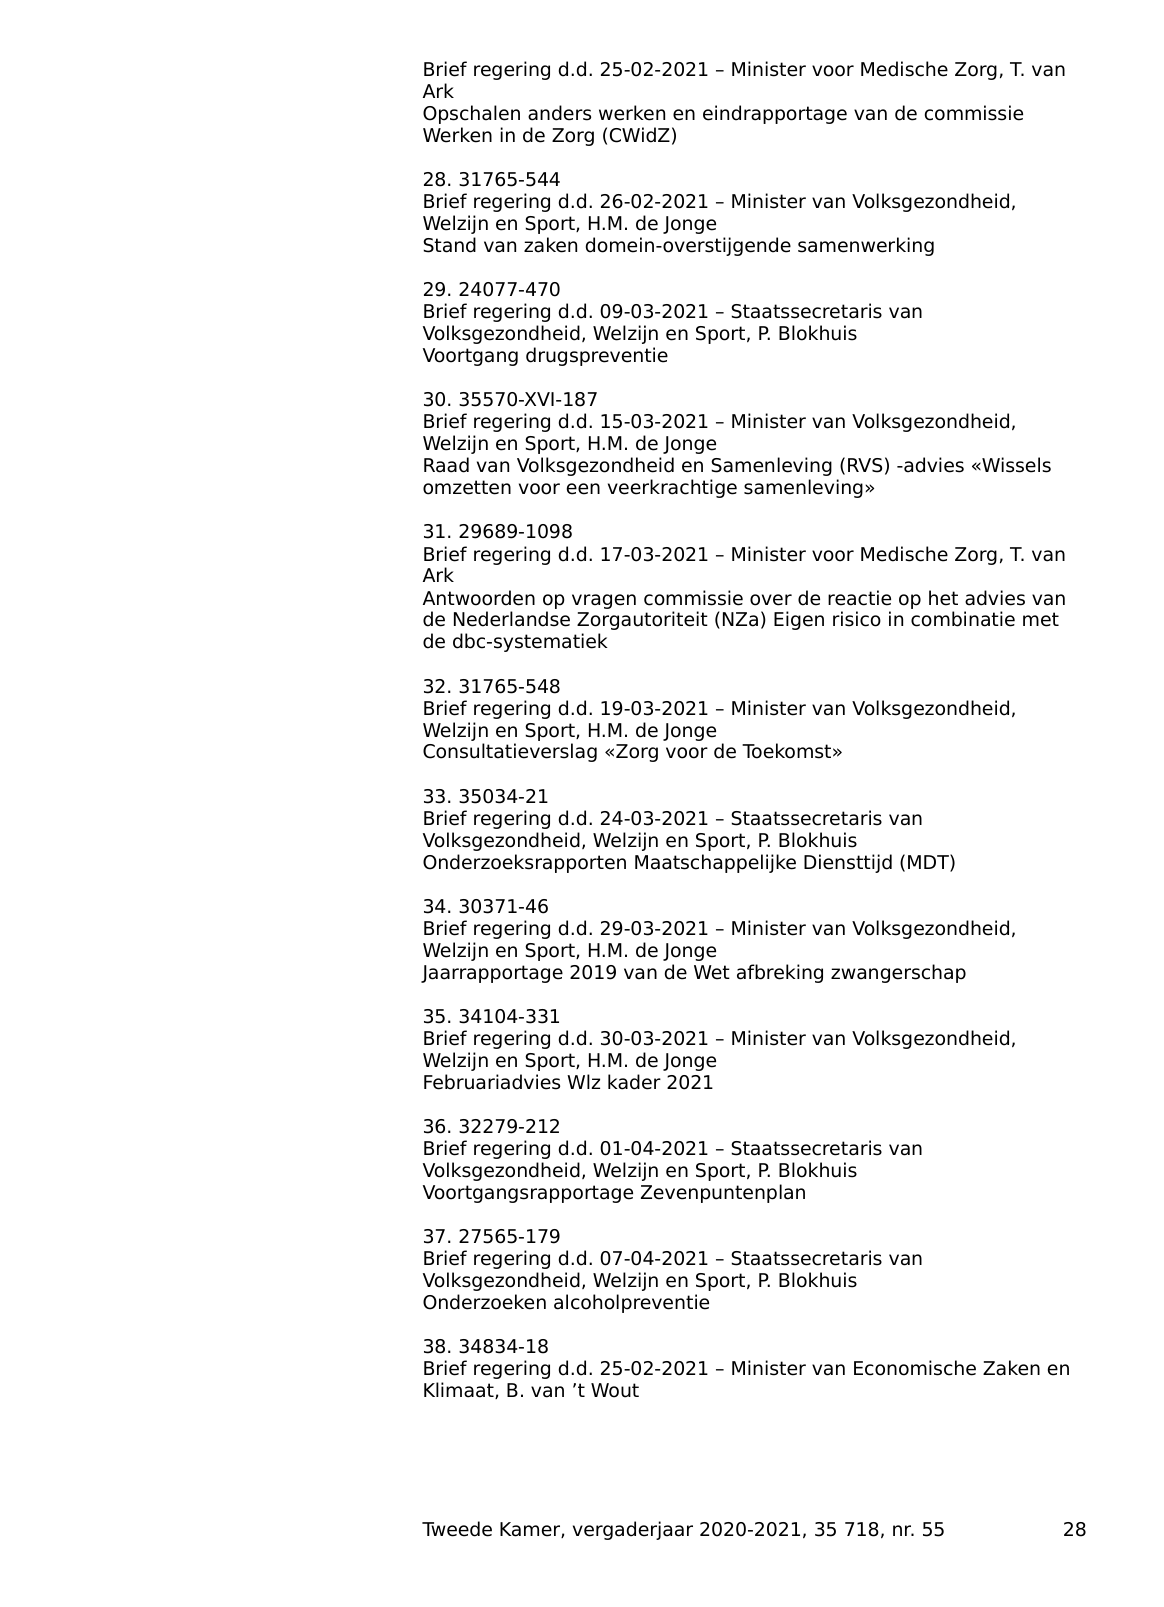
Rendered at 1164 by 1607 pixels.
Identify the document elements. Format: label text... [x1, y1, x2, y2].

text 35. 34104-331 [422, 1006, 1087, 1028]
text Brief regering d.d. 09-03-2021 – Staatssecretaris van Volksgezondheid, Welzijn en Sport, P. Blokhuis [422, 301, 1087, 345]
text Brief regering d.d. 26-02-2021 – Minister van Volksgezondheid, Welzijn en Sport, H.M. de Jonge [422, 191, 1087, 235]
text Brief regering d.d. 07-04-2021 – Staatssecretaris van Volksgezondheid, Welzijn en Sport, P. Blokhuis [422, 1248, 1087, 1292]
text 28. 31765-544 [422, 169, 1087, 191]
text Brief regering d.d. 29-03-2021 – Minister van Volksgezondheid, Welzijn en Sport, H.M. de Jonge [422, 918, 1087, 962]
text Brief regering d.d. 17-03-2021 – Minister voor Medische Zorg, T. van Ark [422, 543, 1087, 587]
text Onderzoeken alcoholpreventie [422, 1292, 1087, 1314]
text 32. 31765-548 [422, 676, 1087, 697]
text Stand van zaken domein-overstijgende samenwerking [422, 235, 1087, 257]
text 37. 27565-179 [422, 1226, 1087, 1248]
text Voortgang drugspreventie [422, 345, 1087, 367]
text Brief regering d.d. 19-03-2021 – Minister van Volksgezondheid, Welzijn en Sport, H.M. de Jonge [422, 697, 1087, 741]
text Voortgangsrapportage Zevenpuntenplan [422, 1182, 1087, 1204]
text 29. 24077-470 [422, 279, 1087, 301]
text Brief regering d.d. 25-02-2021 – Minister voor Medische Zorg, T. van Ark [422, 59, 1087, 103]
text Brief regering d.d. 25-02-2021 – Minister van Economische Zaken en Klimaat, B. van ’t Wout [422, 1358, 1087, 1402]
text Brief regering d.d. 15-03-2021 – Minister van Volksgezondheid, Welzijn en Sport, H.M. de Jonge [422, 411, 1087, 455]
text Consultatieverslag «Zorg voor de Toekomst» [422, 741, 1087, 763]
text Brief regering d.d. 24-03-2021 – Staatssecretaris van Volksgezondheid, Welzijn en Sport, P. Blokhuis [422, 808, 1087, 852]
text 38. 34834-18 [422, 1336, 1087, 1358]
text Jaarrapportage 2019 van de Wet afbreking zwangerschap [422, 962, 1087, 984]
text Onderzoeksrapporten Maatschappelijke Diensttijd (MDT) [422, 852, 1087, 873]
text 31. 29689-1098 [422, 521, 1087, 543]
text Raad van Volksgezondheid en Samenleving (RVS) -advies «Wissels omzetten voor een veerkrachtige samenleving» [422, 455, 1087, 499]
text 30. 35570-XVI-187 [422, 389, 1087, 411]
text Brief regering d.d. 30-03-2021 – Minister van Volksgezondheid, Welzijn en Sport, H.M. de Jonge [422, 1028, 1087, 1072]
text Februariadvies Wlz kader 2021 [422, 1072, 1087, 1094]
text Opschalen anders werken en eindrapportage van de commissie Werken in de Zorg (CWidZ) [422, 103, 1087, 147]
text 34. 30371-46 [422, 896, 1087, 918]
text 33. 35034-21 [422, 786, 1087, 808]
text Antwoorden op vragen commissie over de reactie op het advies van de Nederlandse Zorgautoriteit (NZa) Eigen risico in combinatie met de dbc-systematiek [422, 587, 1087, 653]
text 36. 32279-212 [422, 1116, 1087, 1138]
text Brief regering d.d. 01-04-2021 – Staatssecretaris van Volksgezondheid, Welzijn en Sport, P. Blokhuis [422, 1138, 1087, 1182]
